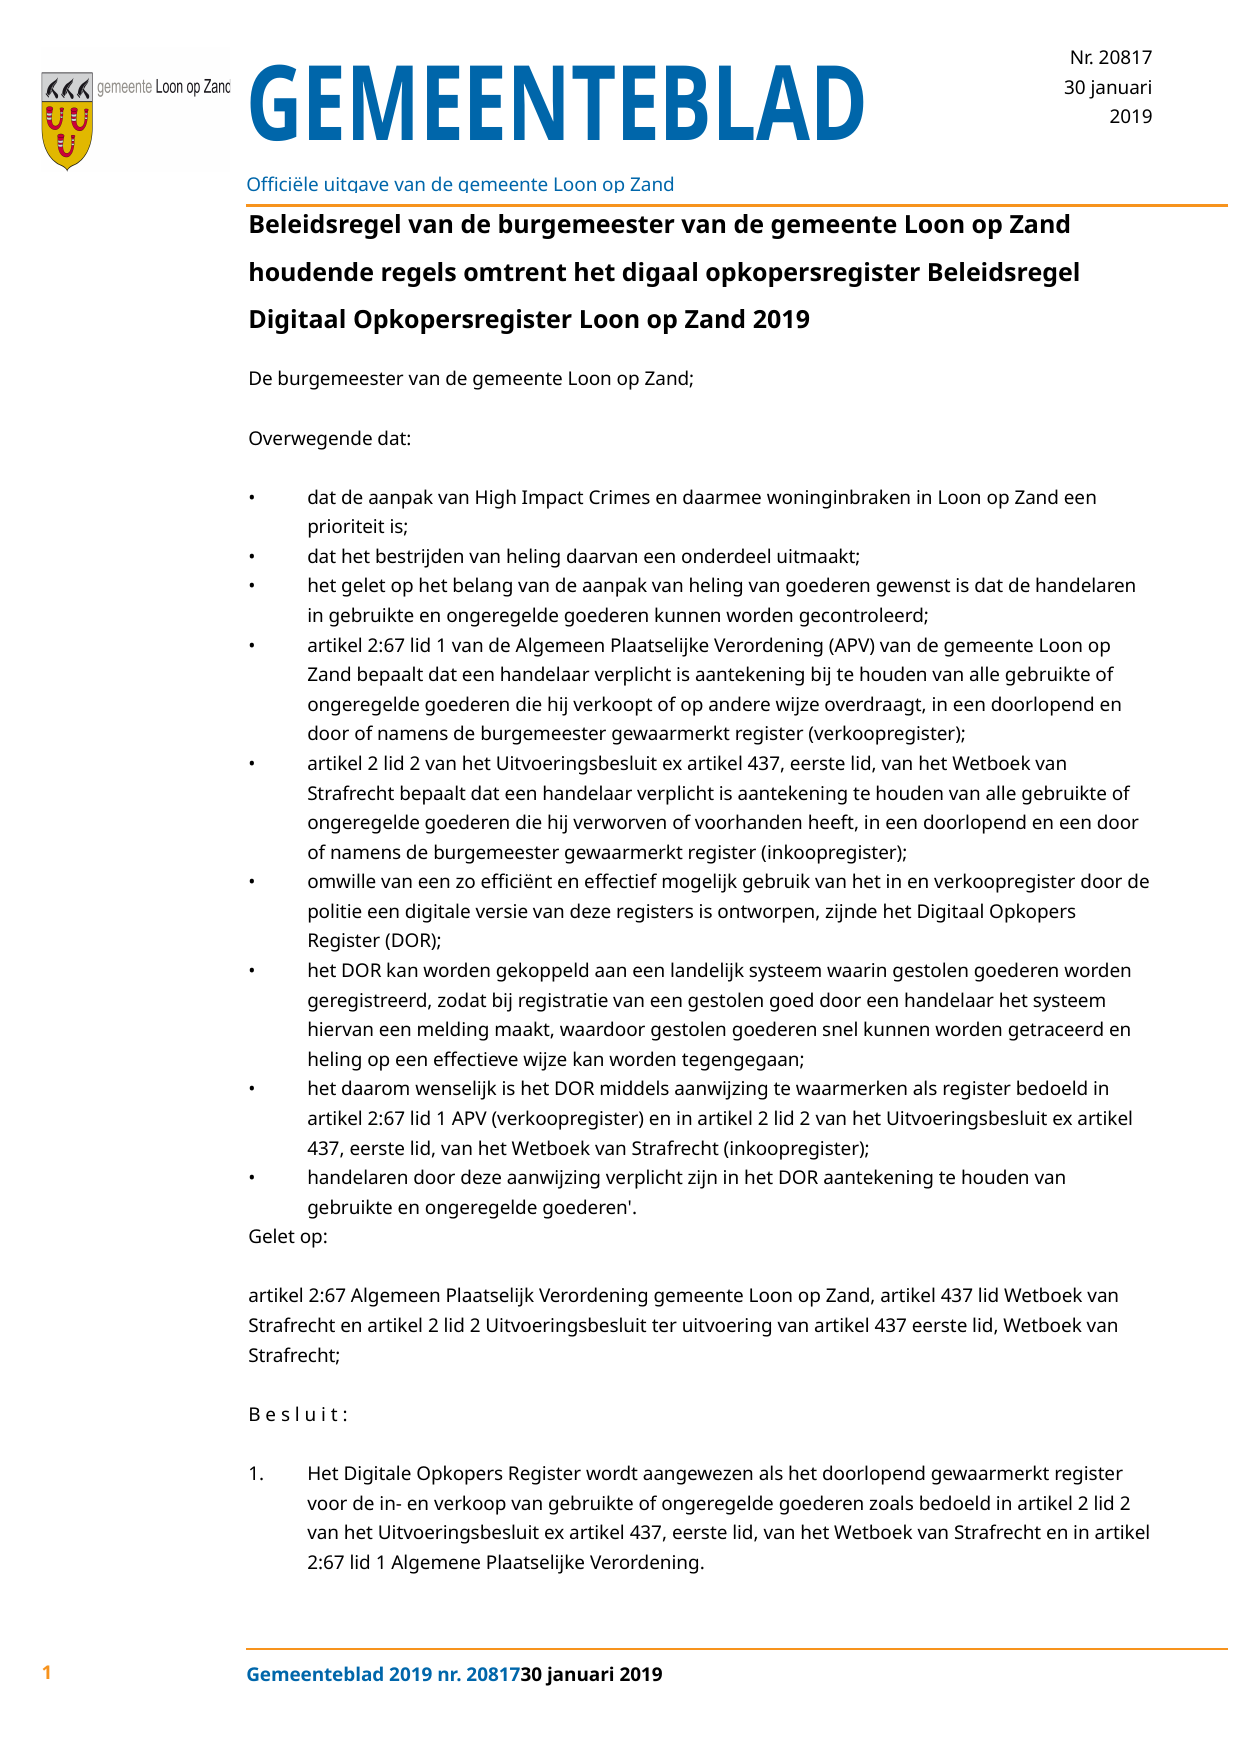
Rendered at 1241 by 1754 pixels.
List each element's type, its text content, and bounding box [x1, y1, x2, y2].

text De burgemeester van de gemeente Loon op Zand; [248, 366, 1152, 391]
list dat het bestrijden van heling daarvan een onderdeel uitmaakt; [248, 543, 1152, 569]
list het DOR kan worden gekoppeld aan een landelijk systeem waarin gestolen goederen worden geregistreerd, zodat bij registratie van een gestolen goed door een handelaar het systeem hiervan een melding maakt, waardoor gestolen goederen snel kunnen worden getraceerd en heling op een effectieve wijze kan worden tegengegaan; [248, 957, 1152, 1072]
text B e s l u i t : [248, 1401, 1152, 1427]
list artikel 2:67 lid 1 van de Algemeen Plaatselijke Verordening (APV) van de gemeente Loon op Zand bepaalt dat een handelaar verplicht is aantekening bij te houden van alle gebruikte of ongeregelde goederen die hij verkoopt of op andere wijze overdraagt, in een doorlopend en door of namens de burgemeester gewaarmerkt register (verkoopregister); [248, 632, 1152, 746]
list dat de aanpak van High Impact Crimes en daarmee woninginbraken in Loon op Zand een prioriteit is; [248, 484, 1152, 539]
text Gelet op: [248, 1223, 1152, 1249]
list Het Digitale Opkopers Register wordt aangewezen als het doorlopend gewaarmerkt register voor de in- en verkoop van gebruikte of ongeregelde goederen zoals bedoeld in artikel 2 lid 2 van het Uitvoeringsbesluit ex artikel 437, eerste lid, van het Wetboek van Strafrecht en in artikel 2:67 lid 1 Algemene Plaatselijke Verordening. [248, 1460, 1152, 1574]
text Beleidsregel van de burgemeester van de gemeente Loon op Zand houdende regels omtrent het digaal opkopersregister Beleidsregel Digitaal Opkopersregister Loon op Zand 2019 [248, 207, 1152, 336]
text Overwegende dat: [248, 425, 1152, 450]
list omwille van een zo efficiënt en effectief mogelijk gebruik van het in en verkoopregister door de politie een digitale versie van deze registers is ontworpen, zijnde het Digitaal Opkopers Register (DOR); [248, 868, 1152, 953]
list handelaren door deze aanwijzing verplicht zijn in het DOR aantekening te houden van gebruikte en ongeregelde goederen'. [248, 1164, 1152, 1219]
list het daarom wenselijk is het DOR middels aanwijzing te waarmerken als register bedoeld in artikel 2:67 lid 1 APV (verkoopregister) en in artikel 2 lid 2 van het Uitvoeringsbesluit ex artikel 437, eerste lid, van het Wetboek van Strafrecht (inkoopregister); [248, 1076, 1152, 1160]
picture [41, 47, 231, 172]
text artikel 2:67 Algemeen Plaatselijk Verordening gemeente Loon op Zand, artikel 437 lid Wetboek van Strafrecht en artikel 2 lid 2 Uitvoeringsbesluit ter uitvoering van artikel 437 eerste lid, Wetboek van Strafrecht; [248, 1283, 1152, 1367]
list het gelet op het belang van de aanpak van heling van goederen gewenst is dat de handelaren in gebruikte en ongeregelde goederen kunnen worden gecontroleerd; [248, 573, 1152, 628]
list artikel 2 lid 2 van het Uitvoeringsbesluit ex artikel 437, eerste lid, van het Wetboek van Strafrecht bepaalt dat een handelaar verplicht is aantekening te houden van alle gebruikte of ongeregelde goederen die hij verworven of voorhanden heeft, in een doorlopend en een door of namens de burgemeester gewaarmerkt register (inkoopregister); [248, 750, 1152, 864]
